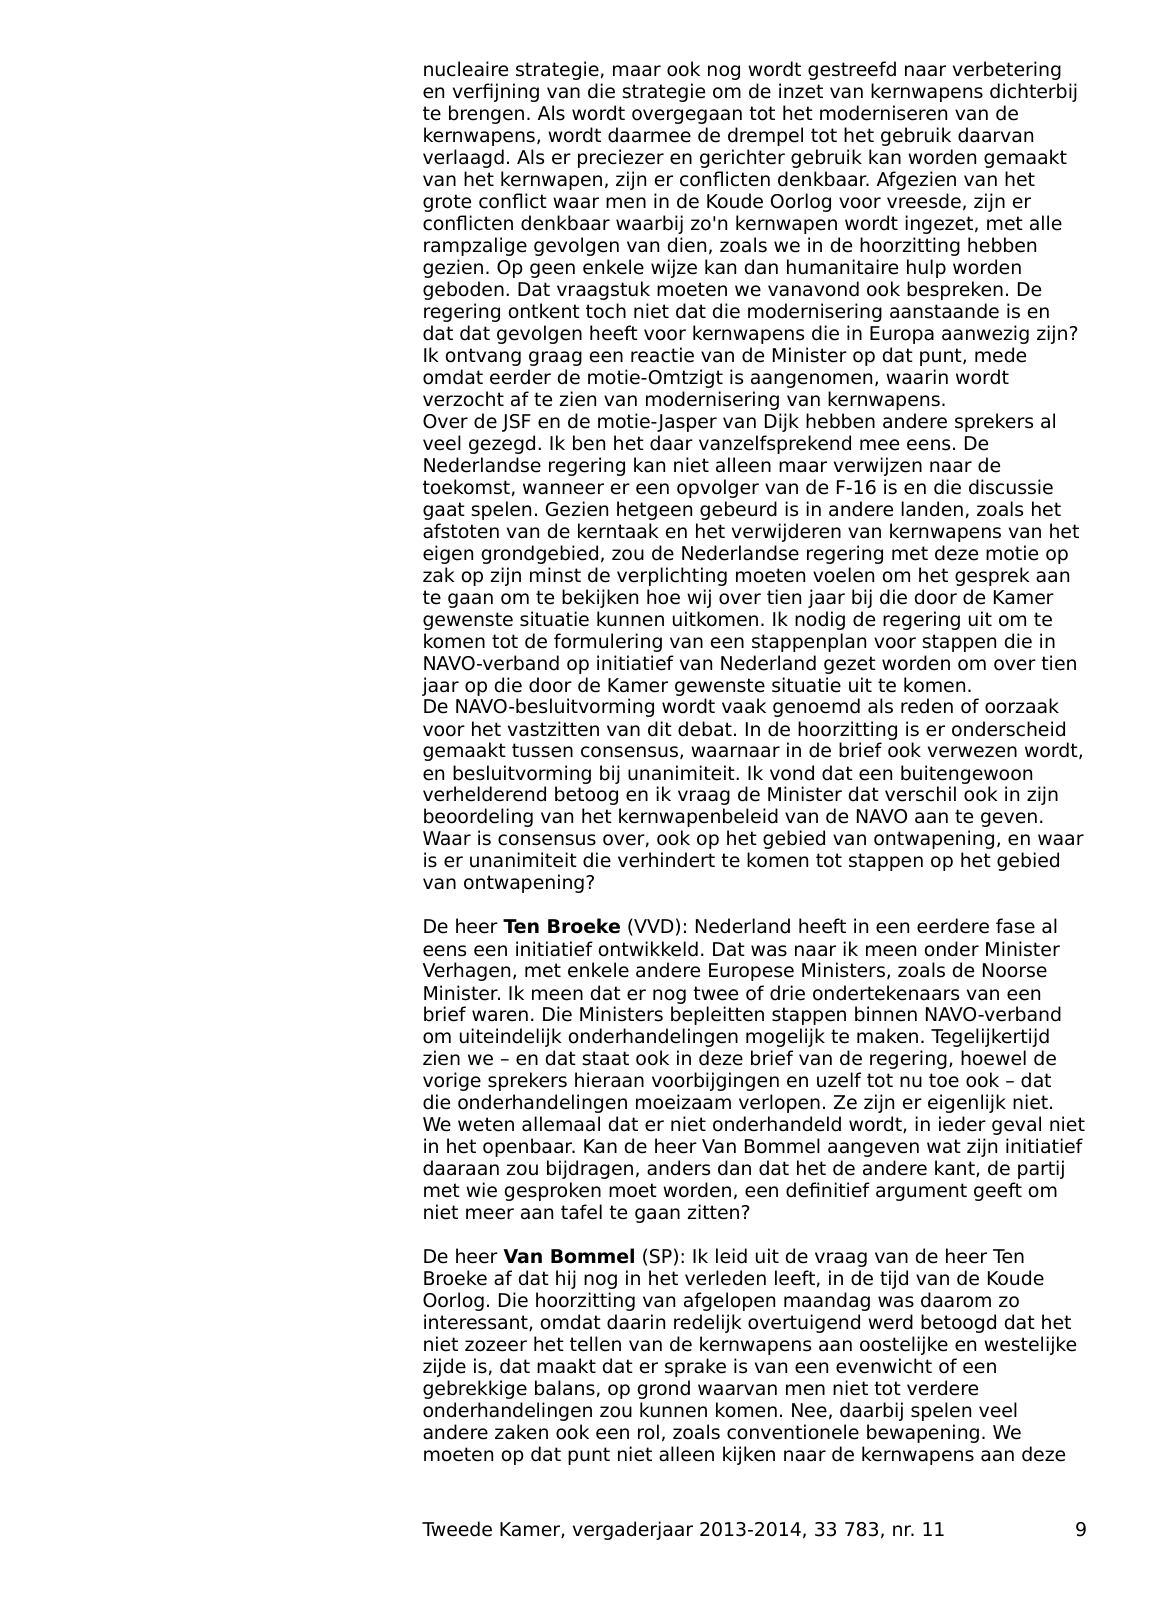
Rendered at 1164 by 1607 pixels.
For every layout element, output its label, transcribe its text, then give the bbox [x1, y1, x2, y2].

text nucleaire strategie, maar ook nog wordt gestreefd naar verbetering en verfijning van die strategie om de inzet van kernwapens dichterbij te brengen. Als wordt overgegaan tot het moderniseren van de kernwapens, wordt daarmee de drempel tot het gebruik daarvan verlaagd. Als er preciezer en gerichter gebruik kan worden gemaakt van het kernwapen, zijn er conflicten denkbaar. Afgezien van het grote conflict waar men in de Koude Oorlog voor vreesde, zijn er conflicten denkbaar waarbij zo'n kernwapen wordt ingezet, met alle rampzalige gevolgen van dien, zoals we in de hoorzitting hebben gezien. Op geen enkele wijze kan dan humanitaire hulp worden geboden. Dat vraagstuk moeten we vanavond ook bespreken. De regering ontkent toch niet dat die modernisering aanstaande is en dat dat gevolgen heeft voor kernwapens die in Europa aanwezig zijn? Ik ontvang graag een reactie van de Minister op dat punt, mede omdat eerder de motie-Omtzigt is aangenomen, waarin wordt verzocht af te zien van modernisering van kernwapens. [422, 59, 1087, 411]
text De heer Ten Broeke (VVD): Nederland heeft in een eerdere fase al eens een initiatief ontwikkeld. Dat was naar ik meen onder Minister Verhagen, met enkele andere Europese Ministers, zoals de Noorse Minister. Ik meen dat er nog twee of drie ondertekenaars van een brief waren. Die Ministers bepleitten stappen binnen NAVO-verband om uiteindelijk onderhandelingen mogelijk te maken. Tegelijkertijd zien we – en dat staat ook in deze brief van de regering, hoewel de vorige sprekers hieraan voorbijgingen en uzelf tot nu toe ook – dat die onderhandelingen moeizaam verlopen. Ze zijn er eigenlijk niet. We weten allemaal dat er niet onderhandeld wordt, in ieder geval niet in het openbaar. Kan de heer Van Bommel aangeven wat zijn initiatief daaraan zou bijdragen, anders dan dat het de andere kant, de partij met wie gesproken moet worden, een definitief argument geeft om niet meer aan tafel te gaan zitten? [422, 916, 1087, 1224]
text De heer Van Bommel (SP): Ik leid uit de vraag van de heer Ten Broeke af dat hij nog in het verleden leeft, in de tijd van de Koude Oorlog. Die hoorzitting van afgelopen maandag was daarom zo interessant, omdat daarin redelijk overtuigend werd betoogd dat het niet zozeer het tellen van de kernwapens aan oostelijke en westelijke zijde is, dat maakt dat er sprake is van een evenwicht of een gebrekkige balans, op grond waarvan men niet tot verdere onderhandelingen zou kunnen komen. Nee, daarbij spelen veel andere zaken ook een rol, zoals conventionele bewapening. We moeten op dat punt niet alleen kijken naar de kernwapens aan deze [422, 1246, 1087, 1466]
text Over de JSF en de motie-Jasper van Dijk hebben andere sprekers al veel gezegd. Ik ben het daar vanzelfsprekend mee eens. De Nederlandse regering kan niet alleen maar verwijzen naar de toekomst, wanneer er een opvolger van de F-16 is en die discussie gaat spelen. Gezien hetgeen gebeurd is in andere landen, zoals het afstoten van de kerntaak en het verwijderen van kernwapens van het eigen grondgebied, zou de Nederlandse regering met deze motie op zak op zijn minst de verplichting moeten voelen om het gesprek aan te gaan om te bekijken hoe wij over tien jaar bij die door de Kamer gewenste situatie kunnen uitkomen. Ik nodig de regering uit om te komen tot de formulering van een stappenplan voor stappen die in NAVO-verband op initiatief van Nederland gezet worden om over tien jaar op die door de Kamer gewenste situatie uit te komen. [422, 411, 1087, 696]
text De NAVO-besluitvorming wordt vaak genoemd als reden of oorzaak voor het vastzitten van dit debat. In de hoorzitting is er onderscheid gemaakt tussen consensus, waarnaar in de brief ook verwezen wordt, en besluitvorming bij unanimiteit. Ik vond dat een buitengewoon verhelderend betoog en ik vraag de Minister dat verschil ook in zijn beoordeling van het kernwapenbeleid van de NAVO aan te geven. Waar is consensus over, ook op het gebied van ontwapening, en waar is er unanimiteit die verhindert te komen tot stappen op het gebied van ontwapening? [422, 696, 1087, 894]
